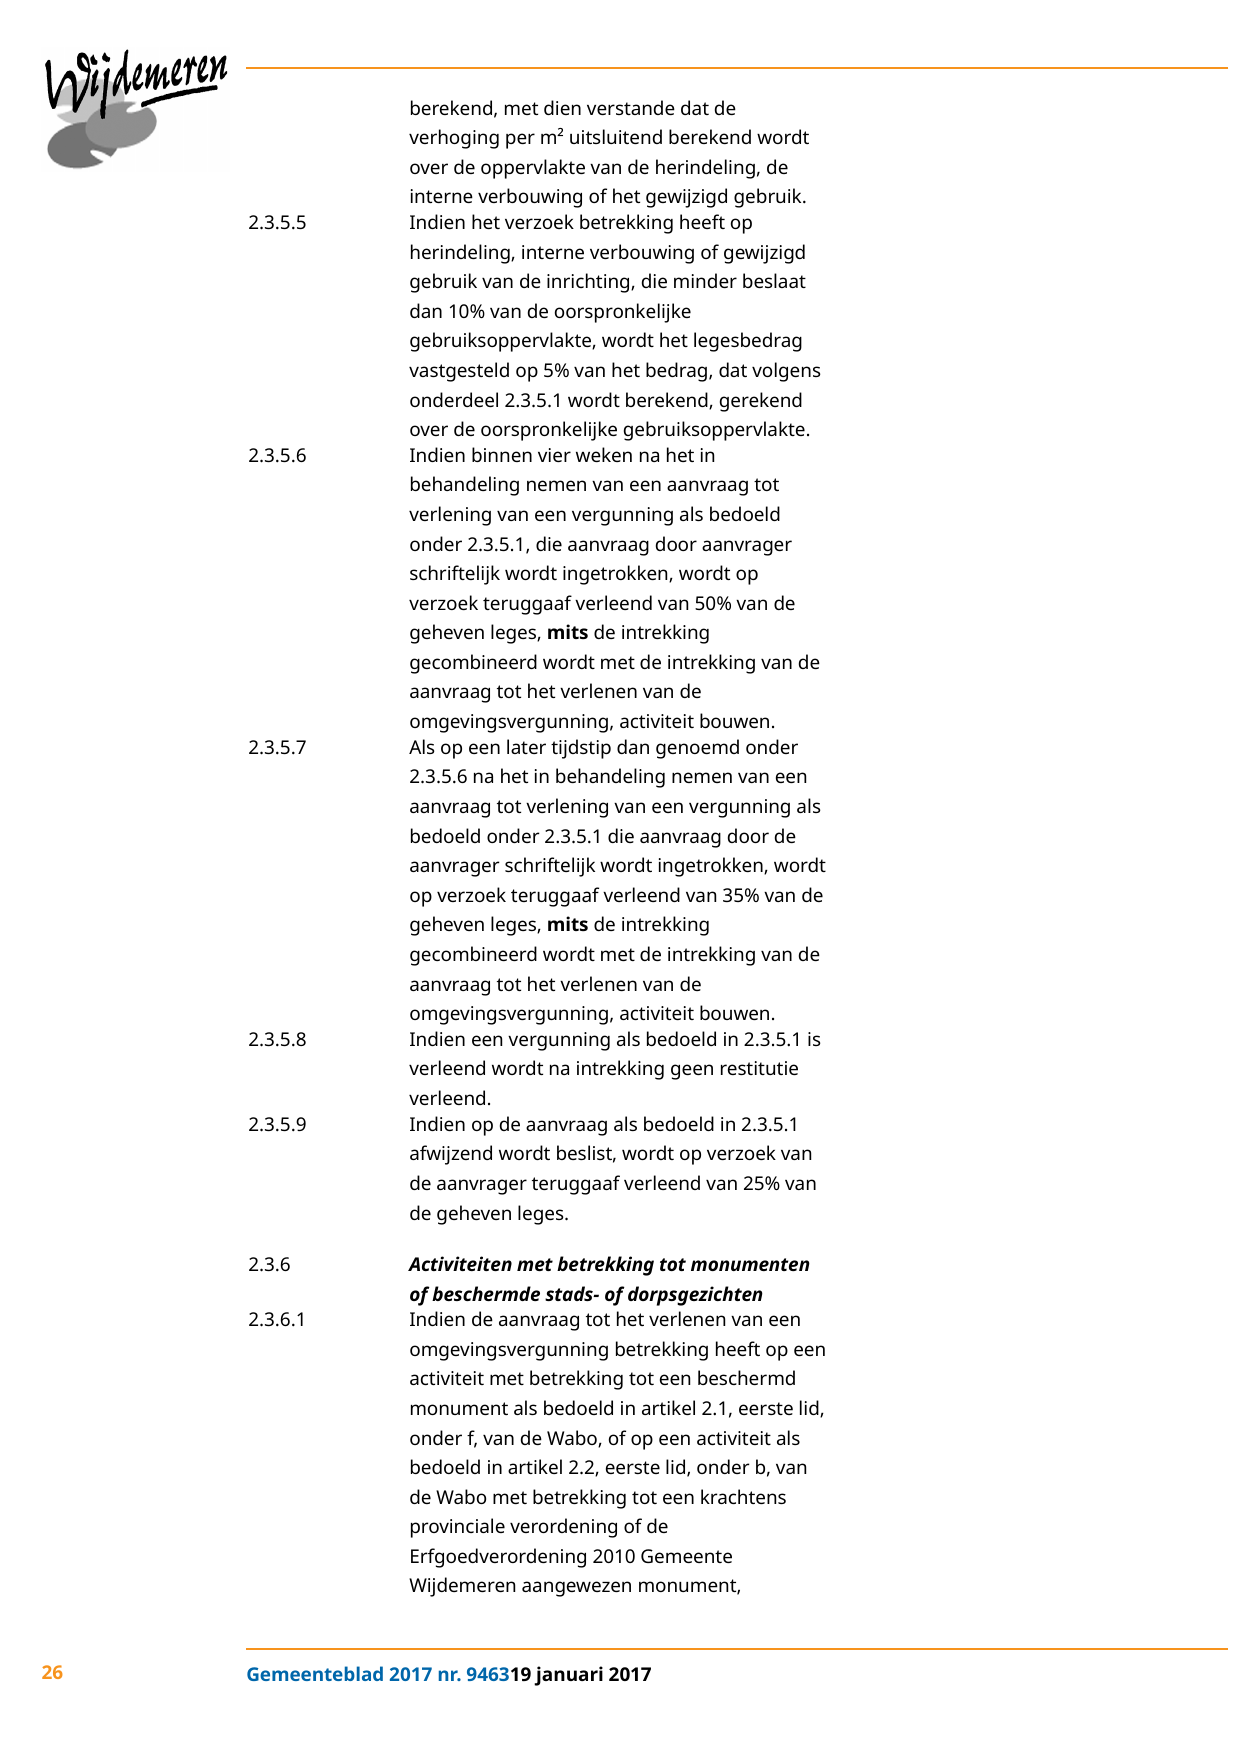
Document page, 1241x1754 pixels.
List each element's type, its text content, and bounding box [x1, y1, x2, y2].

table_cell Indien op de aanvraag als bedoeld in 2.3.5.1 afwijzend wordt beslist, wordt op verzoek van de aanvrager teruggaaf verleend van 25% van de geheven leges. [409, 1111, 829, 1225]
table_cell 2.3.6.1 [248, 1306, 409, 1598]
table_cell [991, 1026, 1152, 1111]
table_cell Indien de aanvraag tot het verlenen van een omgevingsvergunning betrekking heeft op een activiteit met betrekking tot een beschermd monument als bedoeld in artikel 2.1, eerste lid, onder f, van de Wabo, of op een activiteit als bedoeld in artikel 2.2, eerste lid, onder b, van de Wabo met betrekking tot een krachtens provinciale verordening of de Erfgoedverordening 2010 Gemeente Wijdemeren aangewezen monument, [409, 1306, 829, 1598]
table_cell [991, 95, 1152, 209]
table_cell [829, 1225, 991, 1251]
table_cell [248, 1225, 409, 1251]
table_cell [991, 734, 1152, 1026]
table_cell [991, 1306, 1152, 1598]
table_cell [991, 1111, 1152, 1225]
table_cell [991, 1251, 1152, 1306]
table_cell [248, 95, 409, 209]
table_cell 2.3.5.6 [248, 442, 409, 734]
table_cell Indien een vergunning als bedoeld in 2.3.5.1 is verleend wordt na intrekking geen restitutie verleend. [409, 1026, 829, 1111]
table_cell Indien binnen vier weken na het in behandeling nemen van een aanvraag tot verlening van een vergunning als bedoeld onder 2.3.5.1, die aanvraag door aanvrager schriftelijk wordt ingetrokken, wordt op verzoek teruggaaf verleend van 50% van de geheven leges, mits de intrekking gecombineerd wordt met de intrekking van de aanvraag tot het verlenen van de omgevingsvergunning, activiteit bouwen. [409, 442, 829, 734]
table_cell Activiteiten met betrekking tot monumenten of beschermde stads- of dorpsgezichten [409, 1251, 829, 1306]
table_cell [991, 442, 1152, 734]
picture [41, 47, 231, 172]
table_cell 2.3.5.9 [248, 1111, 409, 1225]
table_cell [829, 734, 991, 1026]
table_cell [829, 442, 991, 734]
table_cell [991, 209, 1152, 442]
table_cell [829, 1111, 991, 1225]
table_cell [829, 209, 991, 442]
table_cell [991, 1225, 1152, 1251]
table_cell [829, 1306, 991, 1598]
table_cell [409, 1225, 829, 1251]
table_cell Indien het verzoek betrekking heeft op herindeling, interne verbouwing of gewijzigd gebruik van de inrichting, die minder beslaat dan 10% van de oorspronkelijke gebruiksoppervlakte, wordt het legesbedrag vastgesteld op 5% van het bedrag, dat volgens onderdeel 2.3.5.1 wordt berekend, gerekend over de oorspronkelijke gebruiksoppervlakte. [409, 209, 829, 442]
table_cell 2.3.5.5 [248, 209, 409, 442]
table_cell Als op een later tijdstip dan genoemd onder 2.3.5.6 na het in behandeling nemen van een aanvraag tot verlening van een vergunning als bedoeld onder 2.3.5.1 die aanvraag door de aanvrager schriftelijk wordt ingetrokken, wordt op verzoek teruggaaf verleend van 35% van de geheven leges, mits de intrekking gecombineerd wordt met de intrekking van de aanvraag tot het verlenen van de omgevingsvergunning, activiteit bouwen. [409, 734, 829, 1026]
table_cell [829, 95, 991, 209]
table_cell 2.3.6 [248, 1251, 409, 1306]
table_cell 2.3.5.7 [248, 734, 409, 1026]
table_cell berekend, met dien verstande dat de verhoging per m² uitsluitend berekend wordt over de oppervlakte van de herindeling, de interne verbouwing of het gewijzigd gebruik. [409, 95, 829, 209]
table_cell [829, 1251, 991, 1306]
table_cell [829, 1026, 991, 1111]
table_cell 2.3.5.8 [248, 1026, 409, 1111]
